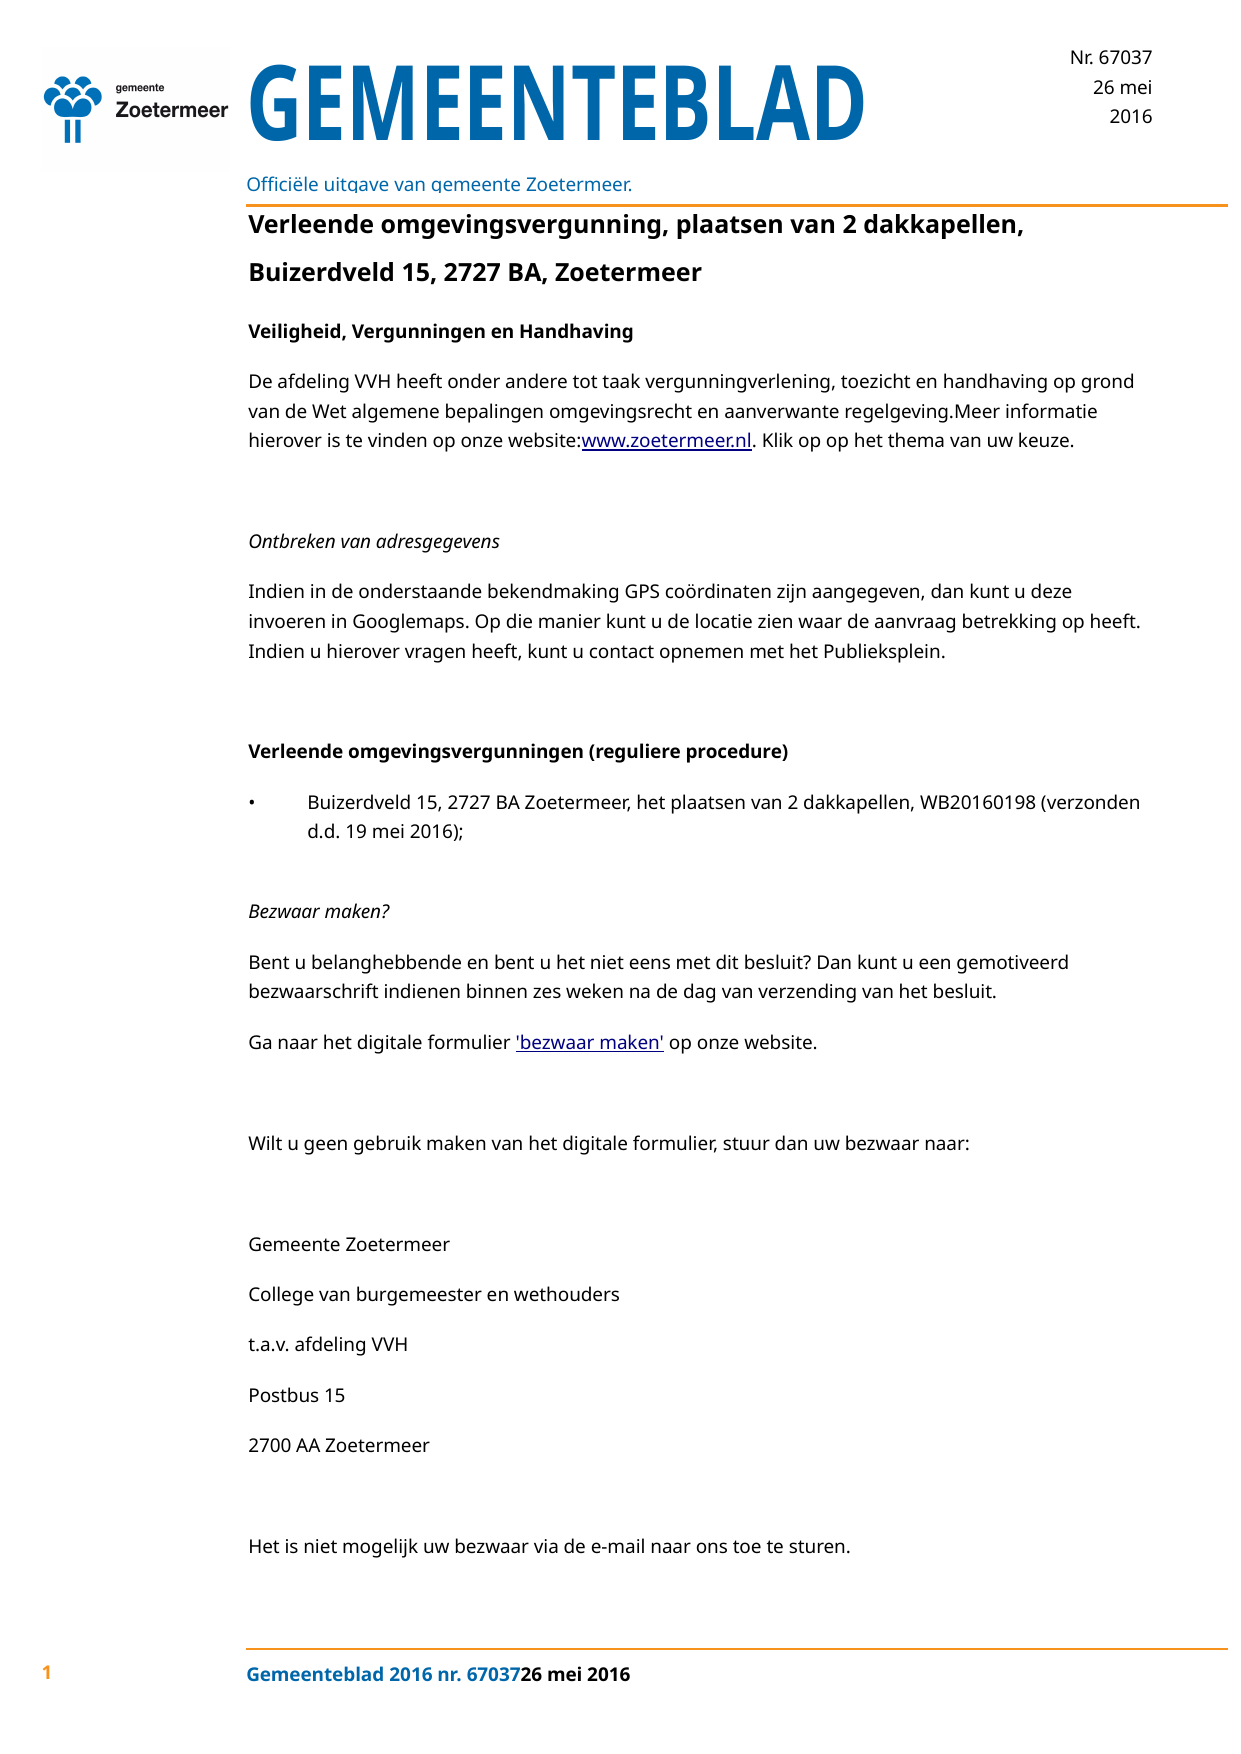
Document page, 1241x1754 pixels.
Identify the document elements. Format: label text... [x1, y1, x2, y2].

text Gemeente Zoetermeer [248, 1231, 1152, 1257]
text Veiligheid, Vergunningen en Handhaving [248, 318, 1152, 344]
text Indien in de onderstaande bekendmaking GPS coördinaten zijn aangegeven, dan kunt u deze invoeren in Googlemaps. Op die manier kunt u de locatie zien waar de aanvraag betrekking op heeft. Indien u hierover vragen heeft, kunt u contact opnemen met het Publieksplein. [248, 579, 1152, 664]
text Bezwaar maken? [248, 899, 1152, 924]
list Buizerdveld 15, 2727 BA Zoetermeer, het plaatsen van 2 dakkapellen, WB20160198 (verzonden d.d. 19 mei 2016); [248, 789, 1152, 844]
text Wilt u geen gebruik maken van het digitale formulier, stuur dan uw bezwaar naar: [248, 1130, 1152, 1156]
text Ga naar het digitale formulier 'bezwaar maken' op onze website. [248, 1029, 1152, 1055]
text Ontbreken van adresgegevens [248, 528, 1152, 554]
picture [41, 47, 231, 172]
text t.a.v. afdeling VVH [248, 1332, 1152, 1357]
text Verleende omgevingsvergunningen (reguliere procedure) [248, 739, 1152, 764]
text Bent u belanghebbende en bent u het niet eens met dit besluit? Dan kunt u een gemotiveerd bezwaarschrift indienen binnen zes weken na de dag van verzending van het besluit. [248, 949, 1152, 1004]
text Het is niet mogelijk uw bezwaar via de e-mail naar ons toe te sturen. [248, 1533, 1152, 1559]
text De afdeling VVH heeft onder andere tot taak vergunningverlening, toezicht en handhaving op grond van de Wet algemene bepalingen omgevingsrecht en aanverwante regelgeving.Meer informatie hierover is te vinden op onze website:www.zoetermeer.nl. Klik op op het thema van uw keuze. [248, 368, 1152, 453]
text Postbus 15 [248, 1382, 1152, 1408]
text Verleende omgevingsvergunning, plaatsen van 2 dakkapellen, Buizerdveld 15, 2727 BA, Zoetermeer [248, 207, 1152, 288]
text 2700 AA Zoetermeer [248, 1432, 1152, 1458]
text College van burgemeester en wethouders [248, 1281, 1152, 1307]
